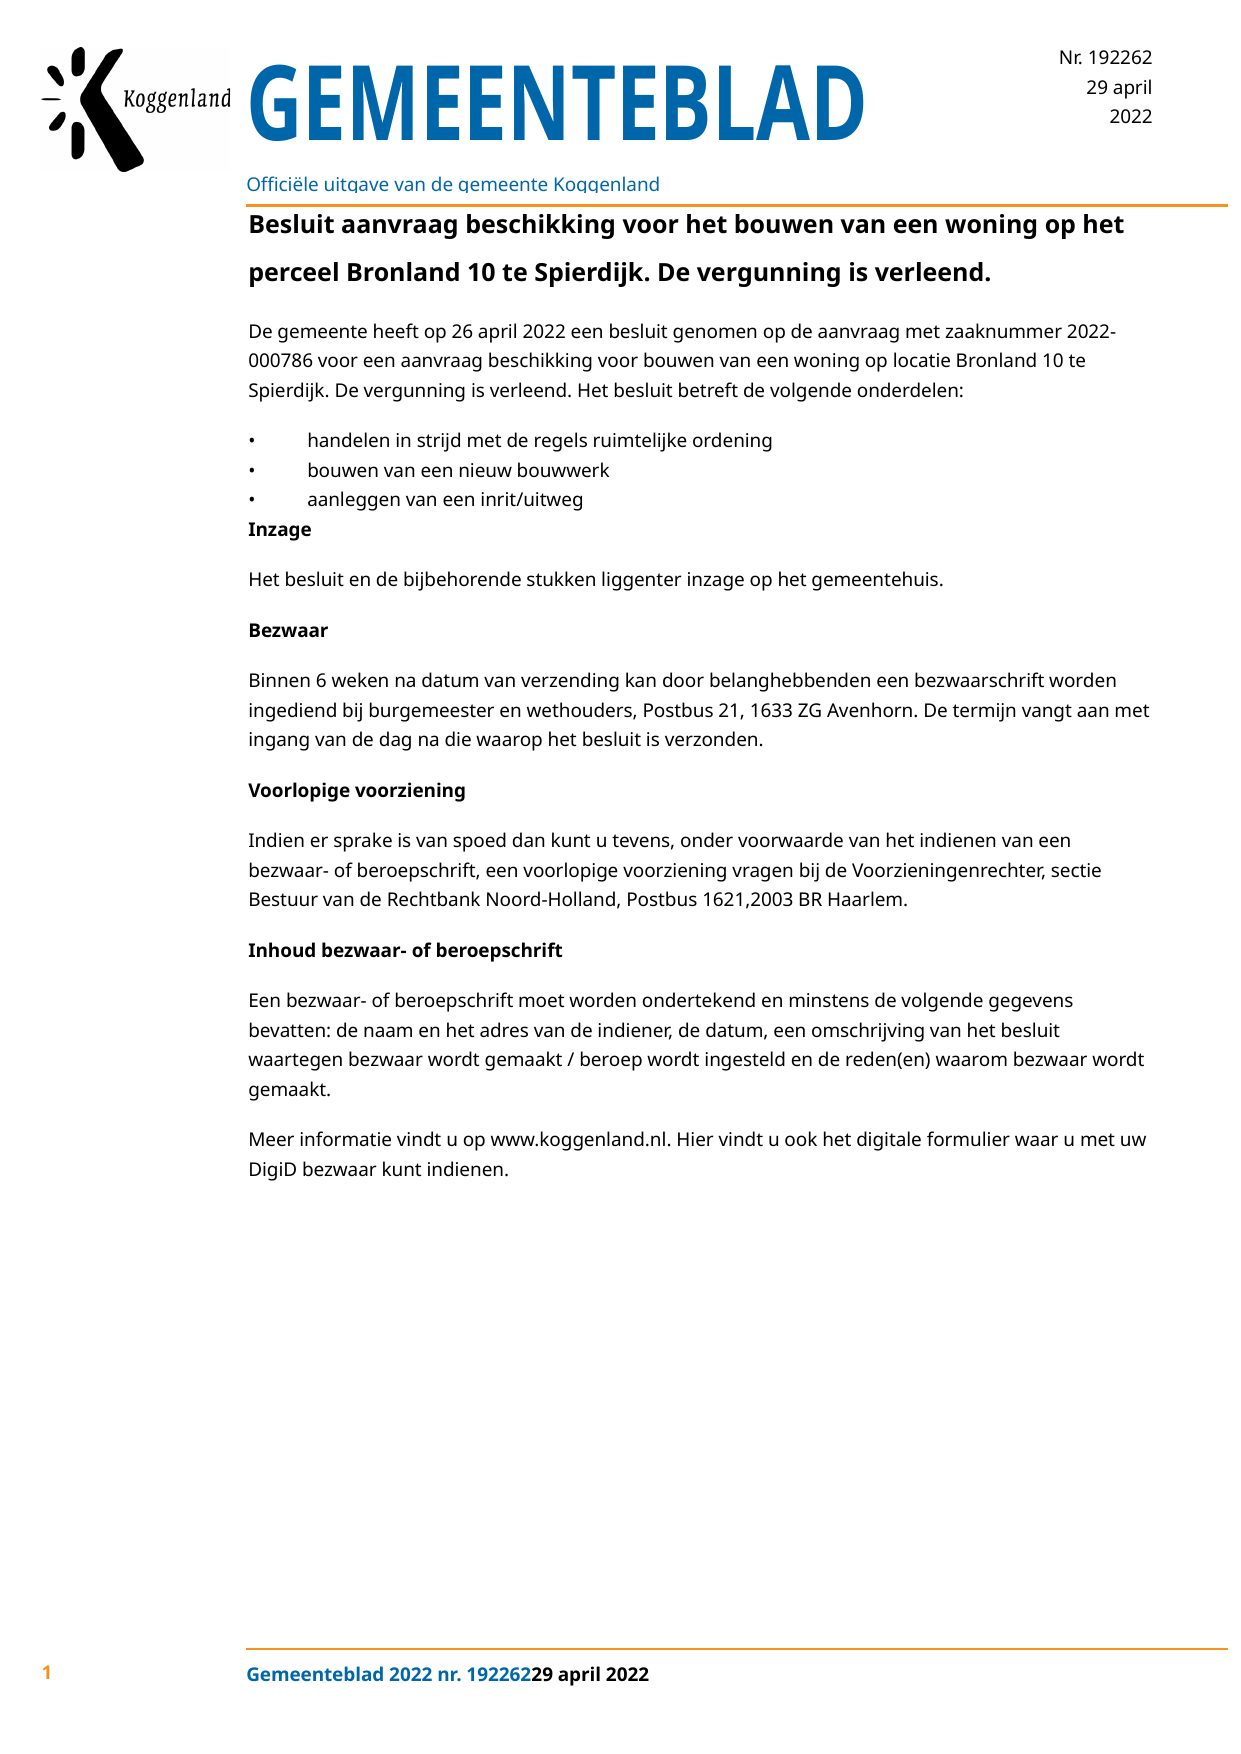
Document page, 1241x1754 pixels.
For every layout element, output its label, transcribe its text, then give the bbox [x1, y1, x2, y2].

text De gemeente heeft op 26 april 2022 een besluit genomen op de aanvraag met zaaknummer 2022-000786 voor een aanvraag beschikking voor bouwen van een woning op locatie Bronland 10 te Spierdijk. De vergunning is verleend. Het besluit betreft de volgende onderdelen: [248, 318, 1152, 403]
text Inhoud bezwaar- of beroepschrift [248, 937, 1152, 963]
list bouwen van een nieuw bouwwerk [248, 457, 1152, 483]
list handelen in strijd met de regels ruimtelijke ordening [248, 427, 1152, 453]
text Voorlopige voorziening [248, 777, 1152, 803]
text Besluit aanvraag beschikking voor het bouwen van een woning op het perceel Bronland 10 te Spierdijk. De vergunning is verleend. [248, 207, 1152, 288]
list aanleggen van een inrit/uitweg [248, 487, 1152, 512]
text Binnen 6 weken na datum van verzending kan door belanghebbenden een bezwaarschrift worden ingediend bij burgemeester en wethouders, Postbus 21, 1633 ZG Avenhorn. De termijn vangt aan met ingang van de dag na die waarop het besluit is verzonden. [248, 667, 1152, 752]
picture [41, 47, 231, 172]
text Bezwaar [248, 617, 1152, 643]
text Een bezwaar- of beroepschrift moet worden ondertekend en minstens de volgende gegevens bevatten: de naam en het adres van de indiener, de datum, een omschrijving van het besluit waartegen bezwaar wordt gemaakt / beroep wordt ingesteld en de reden(en) waarom bezwaar wordt gemaakt. [248, 987, 1152, 1102]
text Inzage [248, 516, 1152, 542]
text Indien er sprake is van spoed dan kunt u tevens, onder voorwaarde van het indienen van een bezwaar- of beroepschrift, een voorlopige voorziening vragen bij de Voorzieningenrechter, sectie Bestuur van de Rechtbank Noord-Holland, Postbus 1621,2003 BR Haarlem. [248, 827, 1152, 912]
text Het besluit en de bijbehorende stukken liggenter inzage op het gemeentehuis. [248, 567, 1152, 592]
text Meer informatie vindt u op www.koggenland.nl. Hier vindt u ook het digitale formulier waar u met uw DigiD bezwaar kunt indienen. [248, 1127, 1152, 1182]
